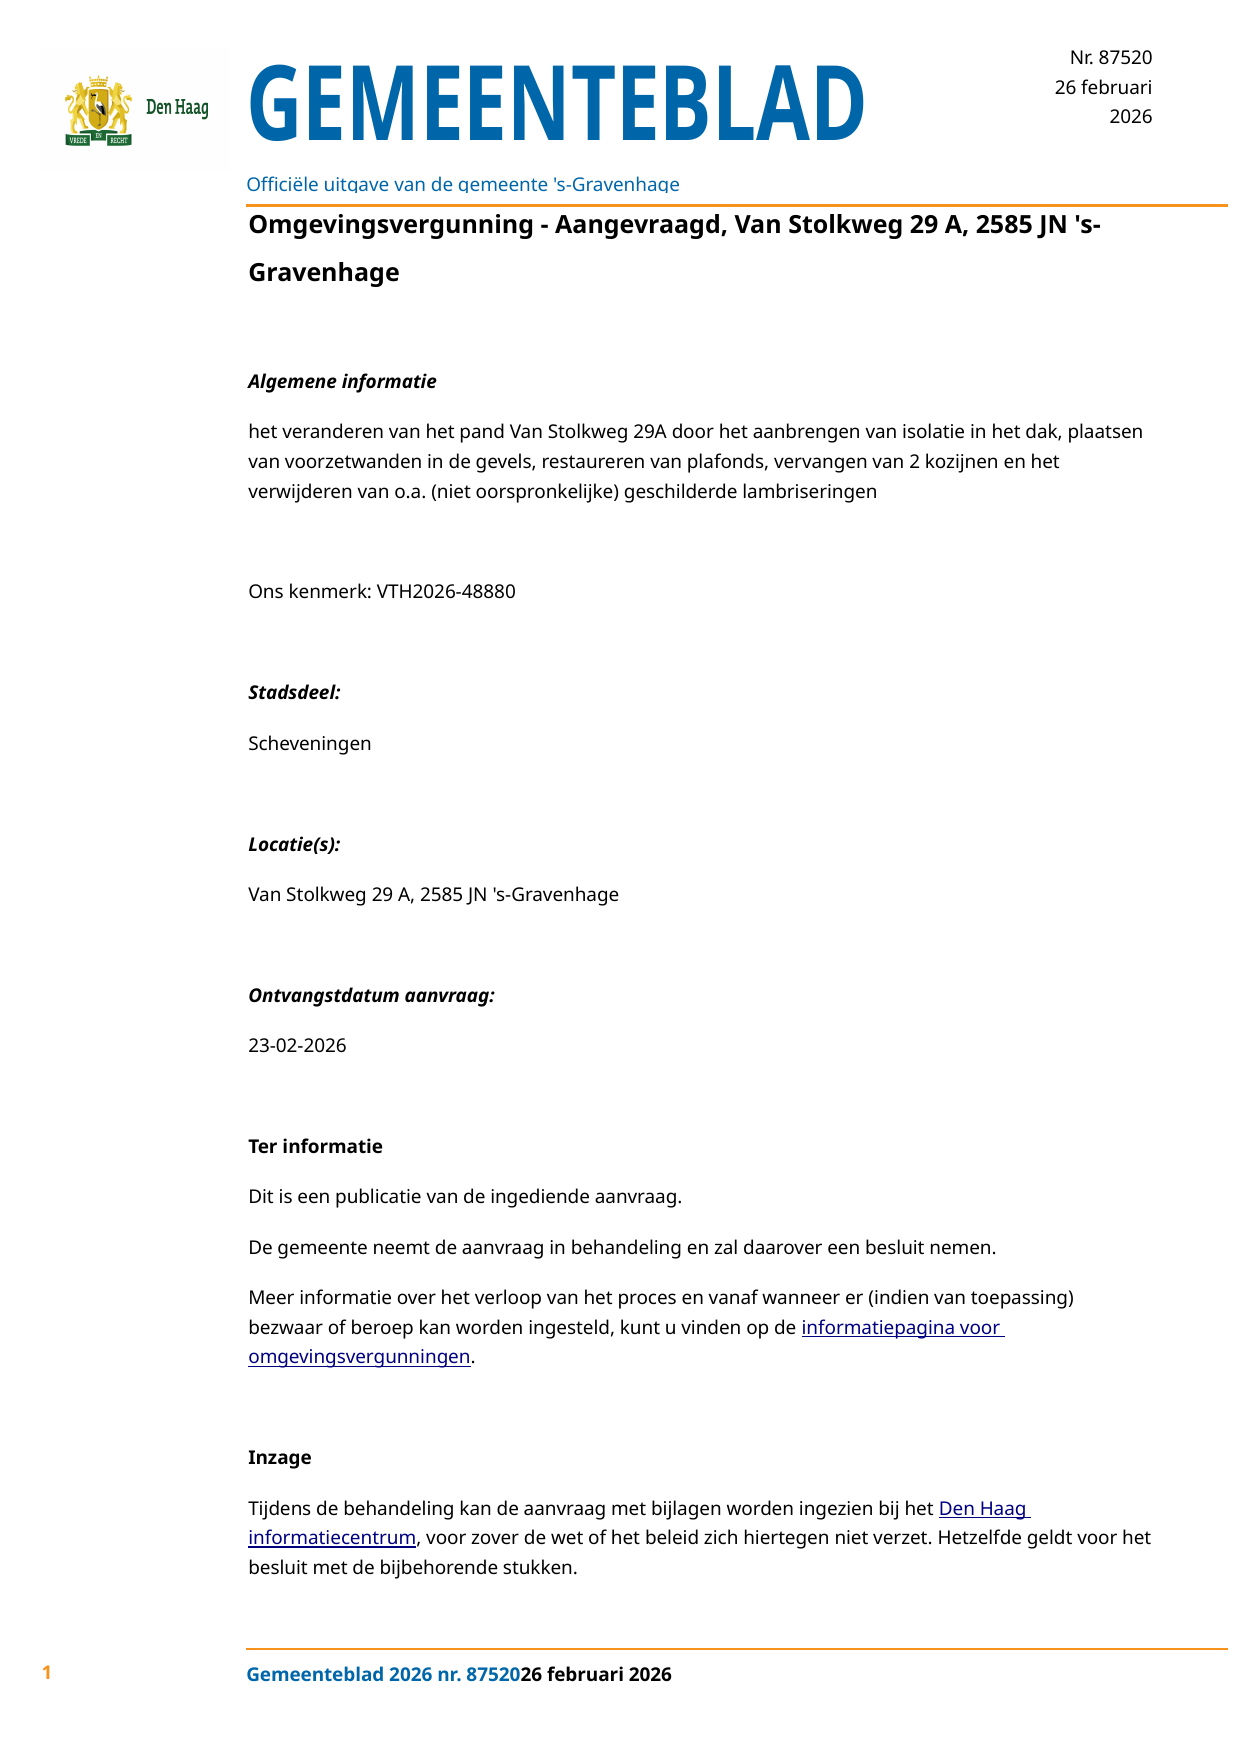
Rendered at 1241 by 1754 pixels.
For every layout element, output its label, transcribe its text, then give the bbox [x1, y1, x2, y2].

picture [41, 47, 231, 172]
text Scheveningen [248, 730, 1152, 756]
text 23-02-2026 [248, 1032, 1152, 1058]
text Ontvangstdatum aanvraag: [248, 982, 1152, 1008]
text Algemene informatie [248, 368, 1152, 394]
text Dit is een publicatie van de ingediende aanvraag. [248, 1184, 1152, 1209]
text Stadsdeel: [248, 679, 1152, 705]
text Omgevingsvergunning - Aangevraagd, Van Stolkweg 29 A, 2585 JN 's-Gravenhage [248, 207, 1152, 288]
text Ons kenmerk: VTH2026-48880 [248, 579, 1152, 604]
text De gemeente neemt de aanvraag in behandeling en zal daarover een besluit nemen. [248, 1234, 1152, 1260]
text Van Stolkweg 29 A, 2585 JN 's-Gravenhage [248, 881, 1152, 907]
text Ter informatie [248, 1133, 1152, 1159]
text het veranderen van het pand Van Stolkweg 29A door het aanbrengen van isolatie in het dak, plaatsen van voorzetwanden in de gevels, restaureren van plafonds, vervangen van 2 kozijnen en het verwijderen van o.a. (niet oorspronkelijke) geschilderde lambriseringen [248, 419, 1152, 504]
text Tijdens de behandeling kan de aanvraag met bijlagen worden ingezien bij het Den Haag informatiecentrum, voor zover de wet of het beleid zich hiertegen niet verzet. Hetzelfde geldt voor het besluit met de bijbehorende stukken. [248, 1495, 1152, 1580]
text Locatie(s): [248, 831, 1152, 857]
text Meer informatie over het verloop van het proces en vanaf wanneer er (indien van toepassing) bezwaar of beroep kan worden ingesteld, kunt u vinden op de informatiepagina voor omgevingsvergunningen. [248, 1284, 1152, 1369]
text Inzage [248, 1444, 1152, 1470]
